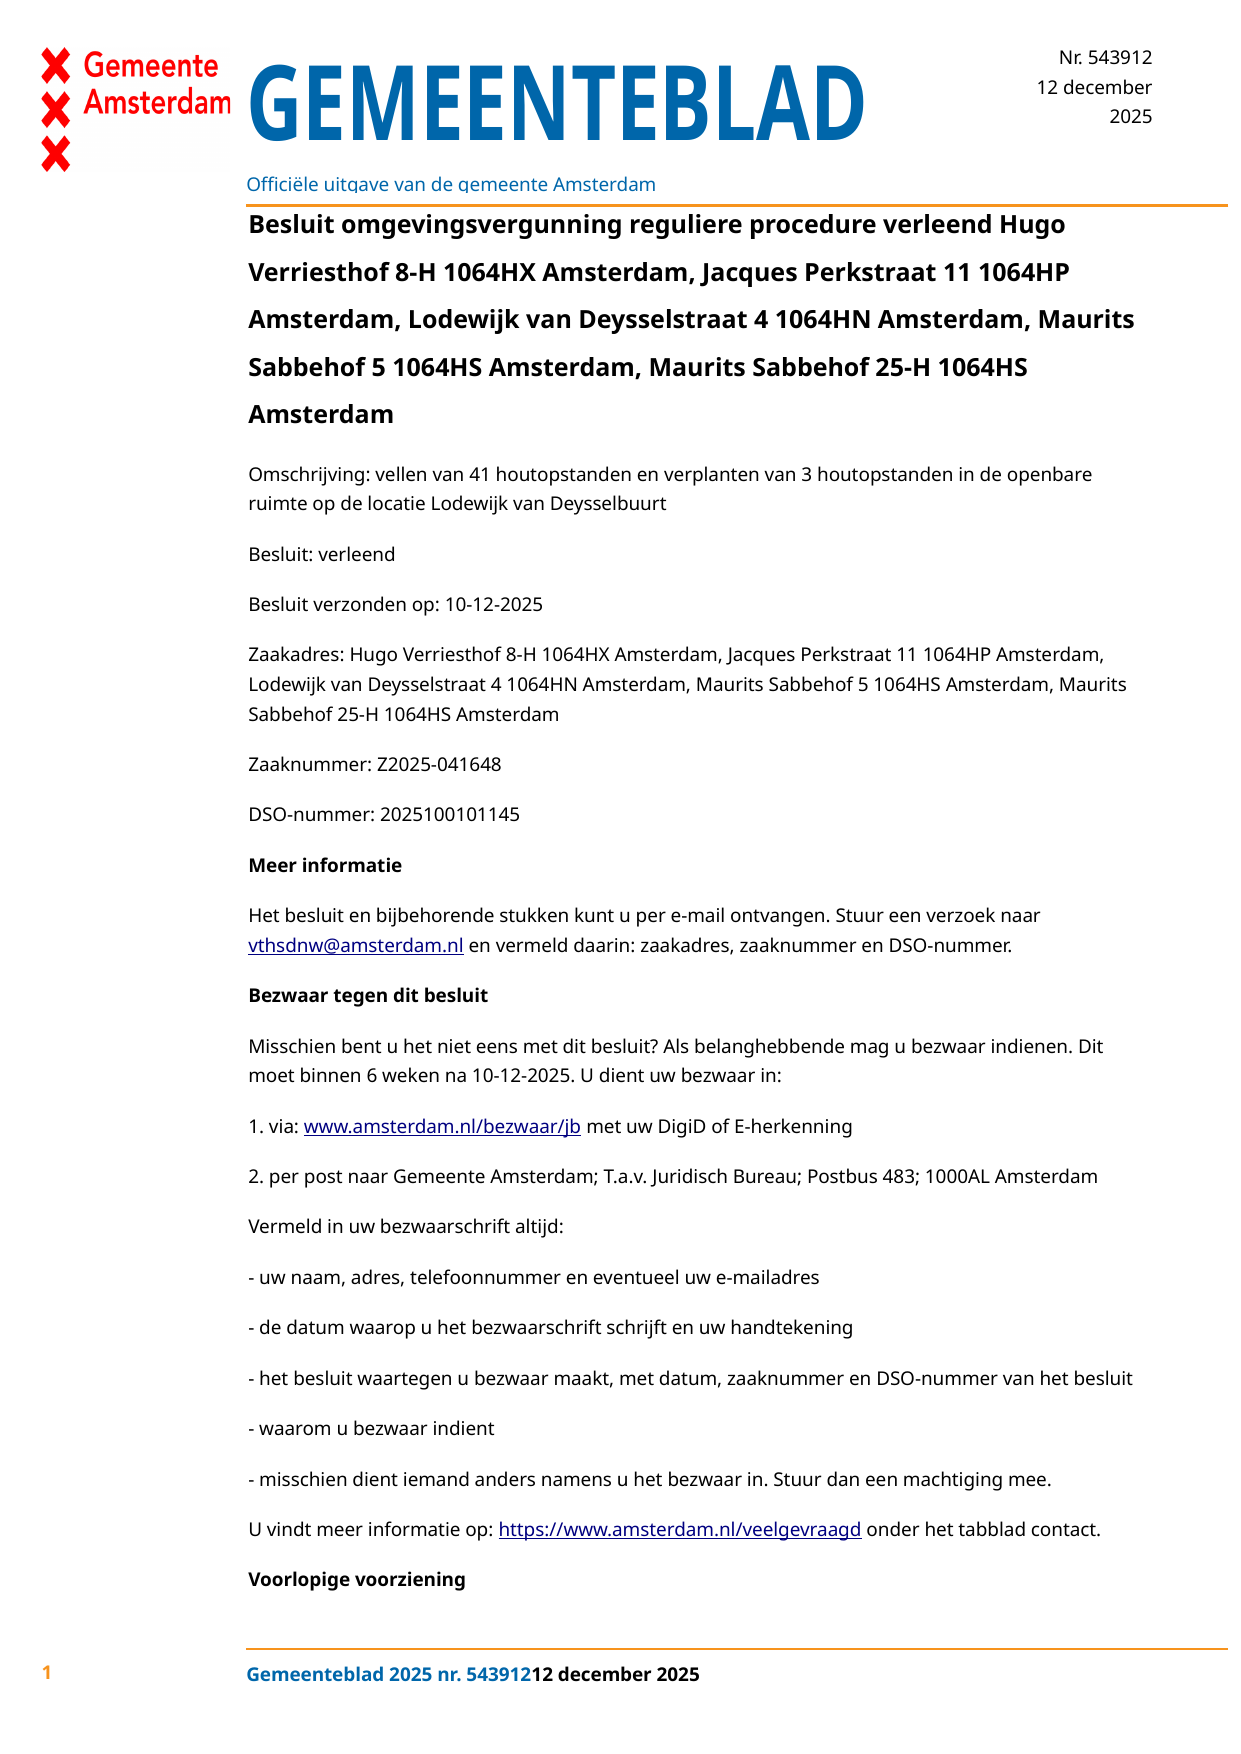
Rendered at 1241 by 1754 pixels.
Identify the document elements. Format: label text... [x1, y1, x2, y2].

text Het besluit en bijbehorende stukken kunt u per e-mail ontvangen. Stuur een verzoek naar vthsdnw@amsterdam.nl en vermeld daarin: zaakadres, zaaknummer en DSO-nummer. [248, 902, 1152, 958]
text - het besluit waartegen u bezwaar maakt, met datum, zaaknummer en DSO-nummer van het besluit [248, 1365, 1152, 1391]
picture [41, 47, 231, 172]
text DSO-nummer: 2025100101145 [248, 802, 1152, 827]
text Meer informatie [248, 852, 1152, 878]
text 1. via: www.amsterdam.nl/bezwaar/jb met uw DigiD of E-herkenning [248, 1113, 1152, 1138]
text - uw naam, adres, telefoonnummer en eventueel uw e-mailadres [248, 1264, 1152, 1290]
text - misschien dient iemand anders namens u het bezwaar in. Stuur dan een machtiging mee. [248, 1466, 1152, 1491]
text - waarom u bezwaar indient [248, 1415, 1152, 1441]
text U vindt meer informatie op: https://www.amsterdam.nl/veelgevraagd onder het tabblad contact. [248, 1516, 1152, 1542]
text Besluit: verleend [248, 541, 1152, 566]
text Vermeld in uw bezwaarschrift altijd: [248, 1214, 1152, 1239]
text - de datum waarop u het bezwaarschrift schrijft en uw handtekening [248, 1314, 1152, 1340]
text Misschien bent u het niet eens met dit besluit? Als belanghebbende mag u bezwaar indienen. Dit moet binnen 6 weken na 10-12-2025. U dient uw bezwaar in: [248, 1033, 1152, 1088]
text 2. per post naar Gemeente Amsterdam; T.a.v. Juridisch Bureau; Postbus 483; 1000AL Amsterdam [248, 1163, 1152, 1189]
text Besluit omgevingsvergunning reguliere procedure verleend Hugo Verriesthof 8-H 1064HX Amsterdam, Jacques Perkstraat 11 1064HP Amsterdam, Lodewijk van Deysselstraat 4 1064HN Amsterdam, Maurits Sabbehof 5 1064HS Amsterdam, Maurits Sabbehof 25-H 1064HS Amsterdam [248, 207, 1152, 431]
text Omschrijving: vellen van 41 houtopstanden en verplanten van 3 houtopstanden in de openbare ruimte op de locatie Lodewijk van Deysselbuurt [248, 461, 1152, 516]
text Zaaknummer: Z2025-041648 [248, 751, 1152, 777]
text Zaakadres: Hugo Verriesthof 8-H 1064HX Amsterdam, Jacques Perkstraat 11 1064HP Amsterdam, Lodewijk van Deysselstraat 4 1064HN Amsterdam, Maurits Sabbehof 5 1064HS Amsterdam, Maurits Sabbehof 25-H 1064HS Amsterdam [248, 642, 1152, 726]
text Bezwaar tegen dit besluit [248, 982, 1152, 1008]
text Besluit verzonden op: 10-12-2025 [248, 591, 1152, 617]
text Voorlopige voorziening [248, 1567, 1152, 1592]
